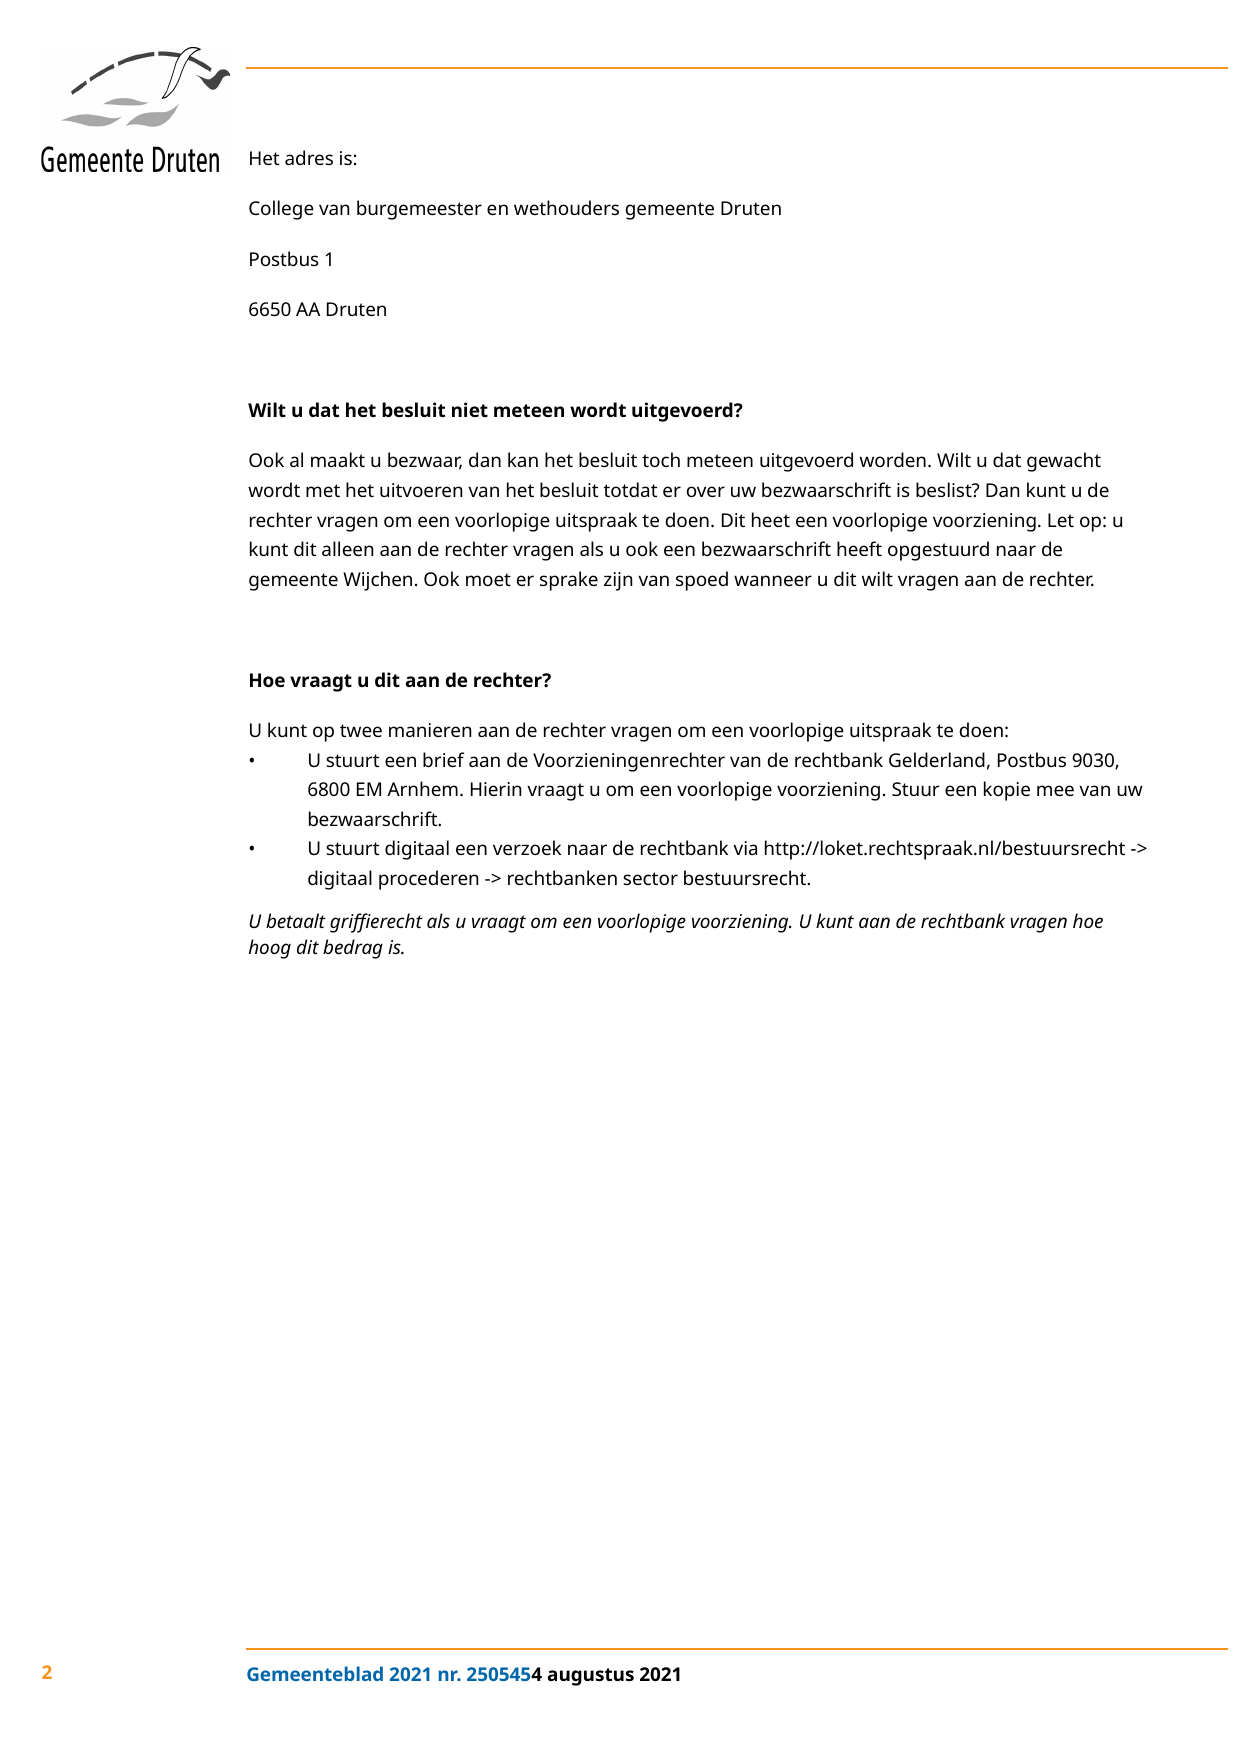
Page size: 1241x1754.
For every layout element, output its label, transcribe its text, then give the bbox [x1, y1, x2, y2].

text Ook al maakt u bezwaar, dan kan het besluit toch meteen uitgevoerd worden. Wilt u dat gewacht wordt met het uitvoeren van het besluit totdat er over uw bezwaarschrift is beslist? Dan kunt u de rechter vragen om een voorlopige uitspraak te doen. Dit heet een voorlopige voorziening. Let op: u kunt dit alleen aan de rechter vragen als u ook een bezwaarschrift heeft opgestuurd naar de gemeente Wijchen. Ook moet er sprake zijn van spoed wanneer u dit wilt vragen aan de rechter. [248, 448, 1152, 592]
text U kunt op twee manieren aan de rechter vragen om een voorlopige uitspraak te doen: [248, 717, 1152, 743]
picture [41, 47, 231, 172]
text U betaalt griffierecht als u vraagt om een voorlopige voorziening. U kunt aan de rechtbank vragen hoe hoog dit bedrag is. [248, 908, 1152, 960]
text Het adres is: [248, 145, 1152, 171]
list U stuurt digitaal een verzoek naar de rechtbank via http://loket.rechtspraak.nl/bestuursrecht -> digitaal procederen -> rechtbanken sector bestuursrecht. [248, 836, 1152, 891]
list U stuurt een brief aan de Voorzieningenrechter van de rechtbank Gelderland, Postbus 9030, 6800 EM Arnhem. Hierin vraagt u om een voorlopige voorziening. Stuur een kopie mee van uw bezwaarschrift. [248, 747, 1152, 832]
text Hoe vraagt u dit aan de rechter? [248, 667, 1152, 693]
text Wilt u dat het besluit niet meteen wordt uitgevoerd? [248, 397, 1152, 423]
text 6650 AA Druten [248, 296, 1152, 322]
text College van burgemeester en wethouders gemeente Druten [248, 196, 1152, 221]
text Postbus 1 [248, 246, 1152, 272]
